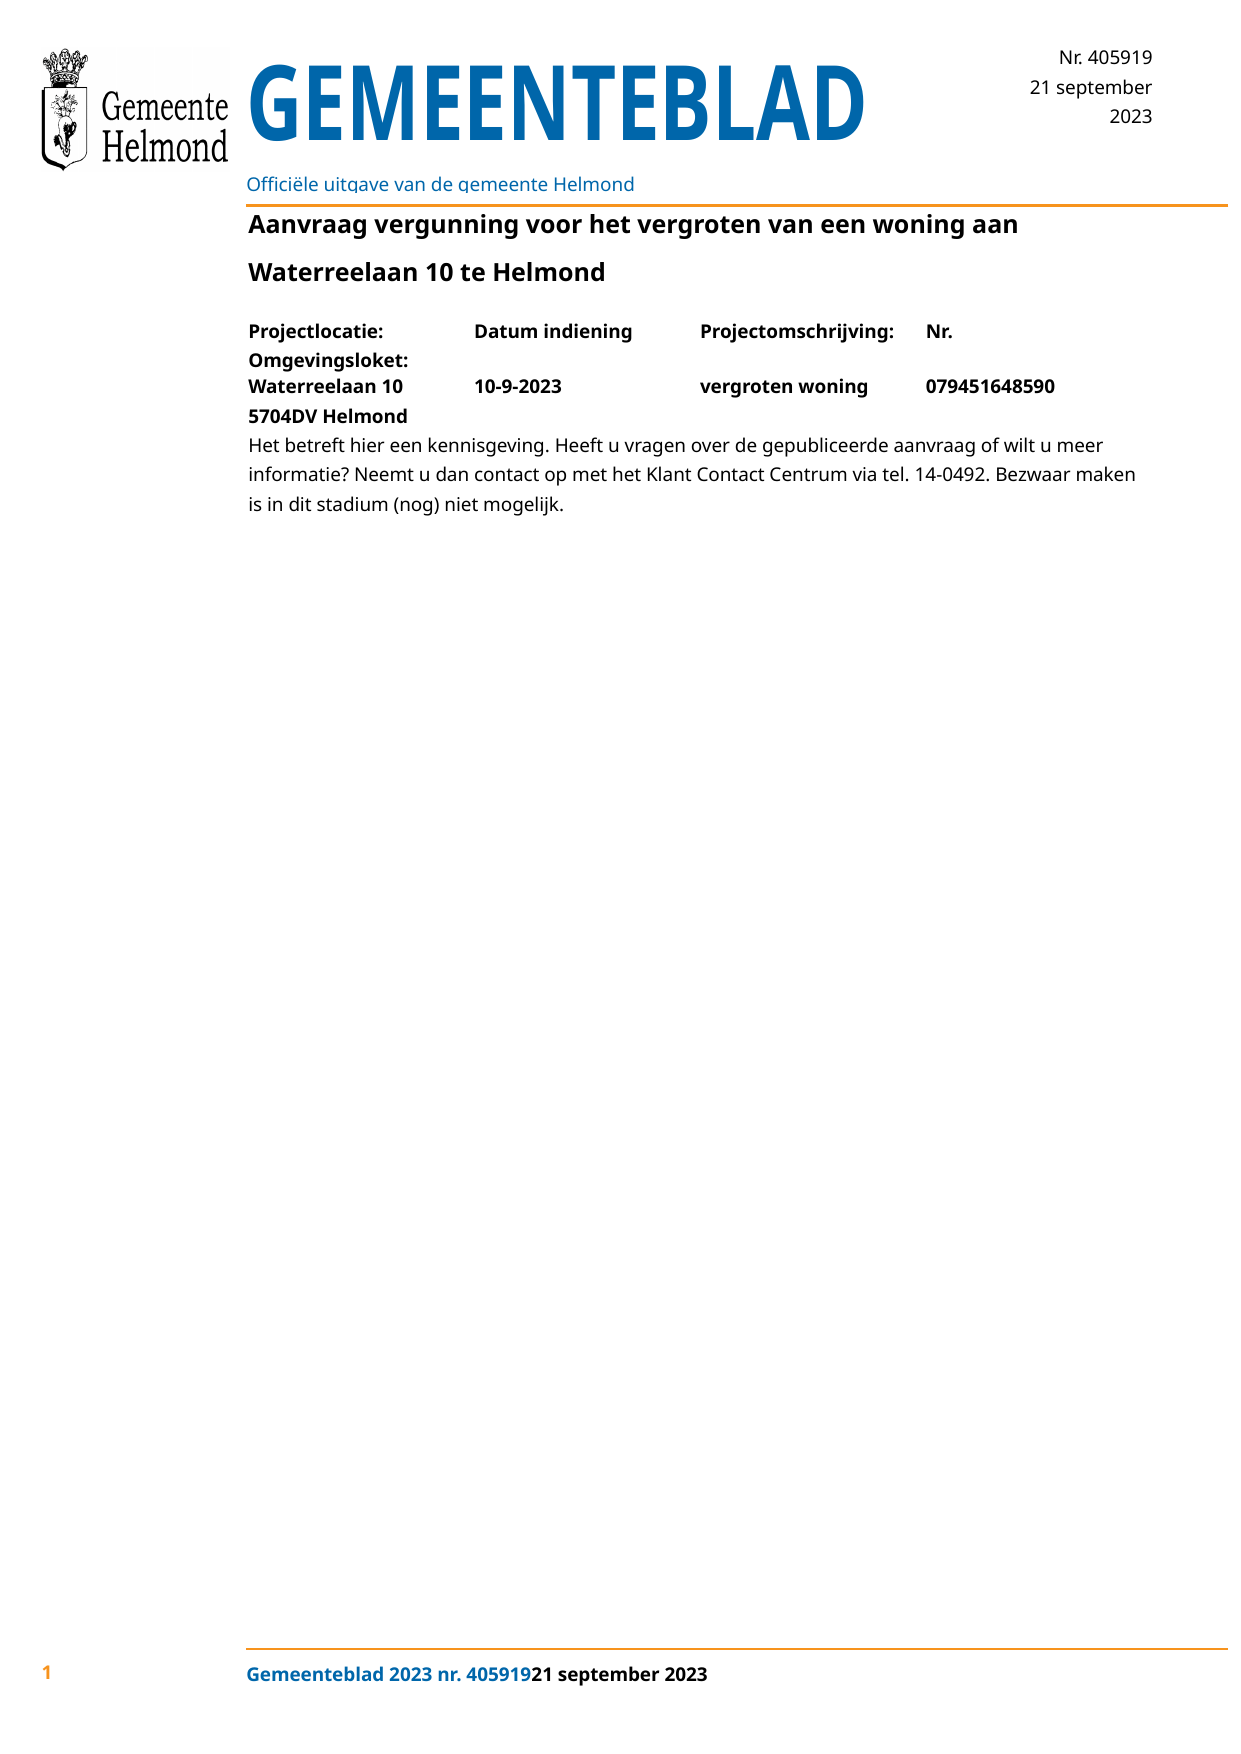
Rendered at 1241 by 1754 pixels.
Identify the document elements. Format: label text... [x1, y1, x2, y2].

table_cell Waterreelaan 10 5704DV Helmond [248, 373, 474, 429]
text Het betreft hier een kennisgeving. Heeft u vragen over de gepubliceerde aanvraag of wilt u meer informatie? Neemt u dan contact op met het Klant Contact Centrum via tel. 14-0492. Bezwaar maken is in dit stadium (nog) niet mogelijk. [248, 432, 1152, 517]
table_header Datum indiening [474, 318, 700, 373]
picture [41, 47, 231, 172]
table_cell vergroten woning [700, 373, 926, 429]
table_header Nr. [926, 318, 1152, 373]
table_cell 079451648590 [926, 373, 1152, 429]
table_header Projectomschrijving: [700, 318, 926, 373]
text Aanvraag vergunning voor het vergroten van een woning aan Waterreelaan 10 te Helmond [248, 207, 1152, 288]
table_header Projectlocatie: Omgevingsloket: [248, 318, 474, 373]
table_cell 10-9-2023 [474, 373, 700, 429]
